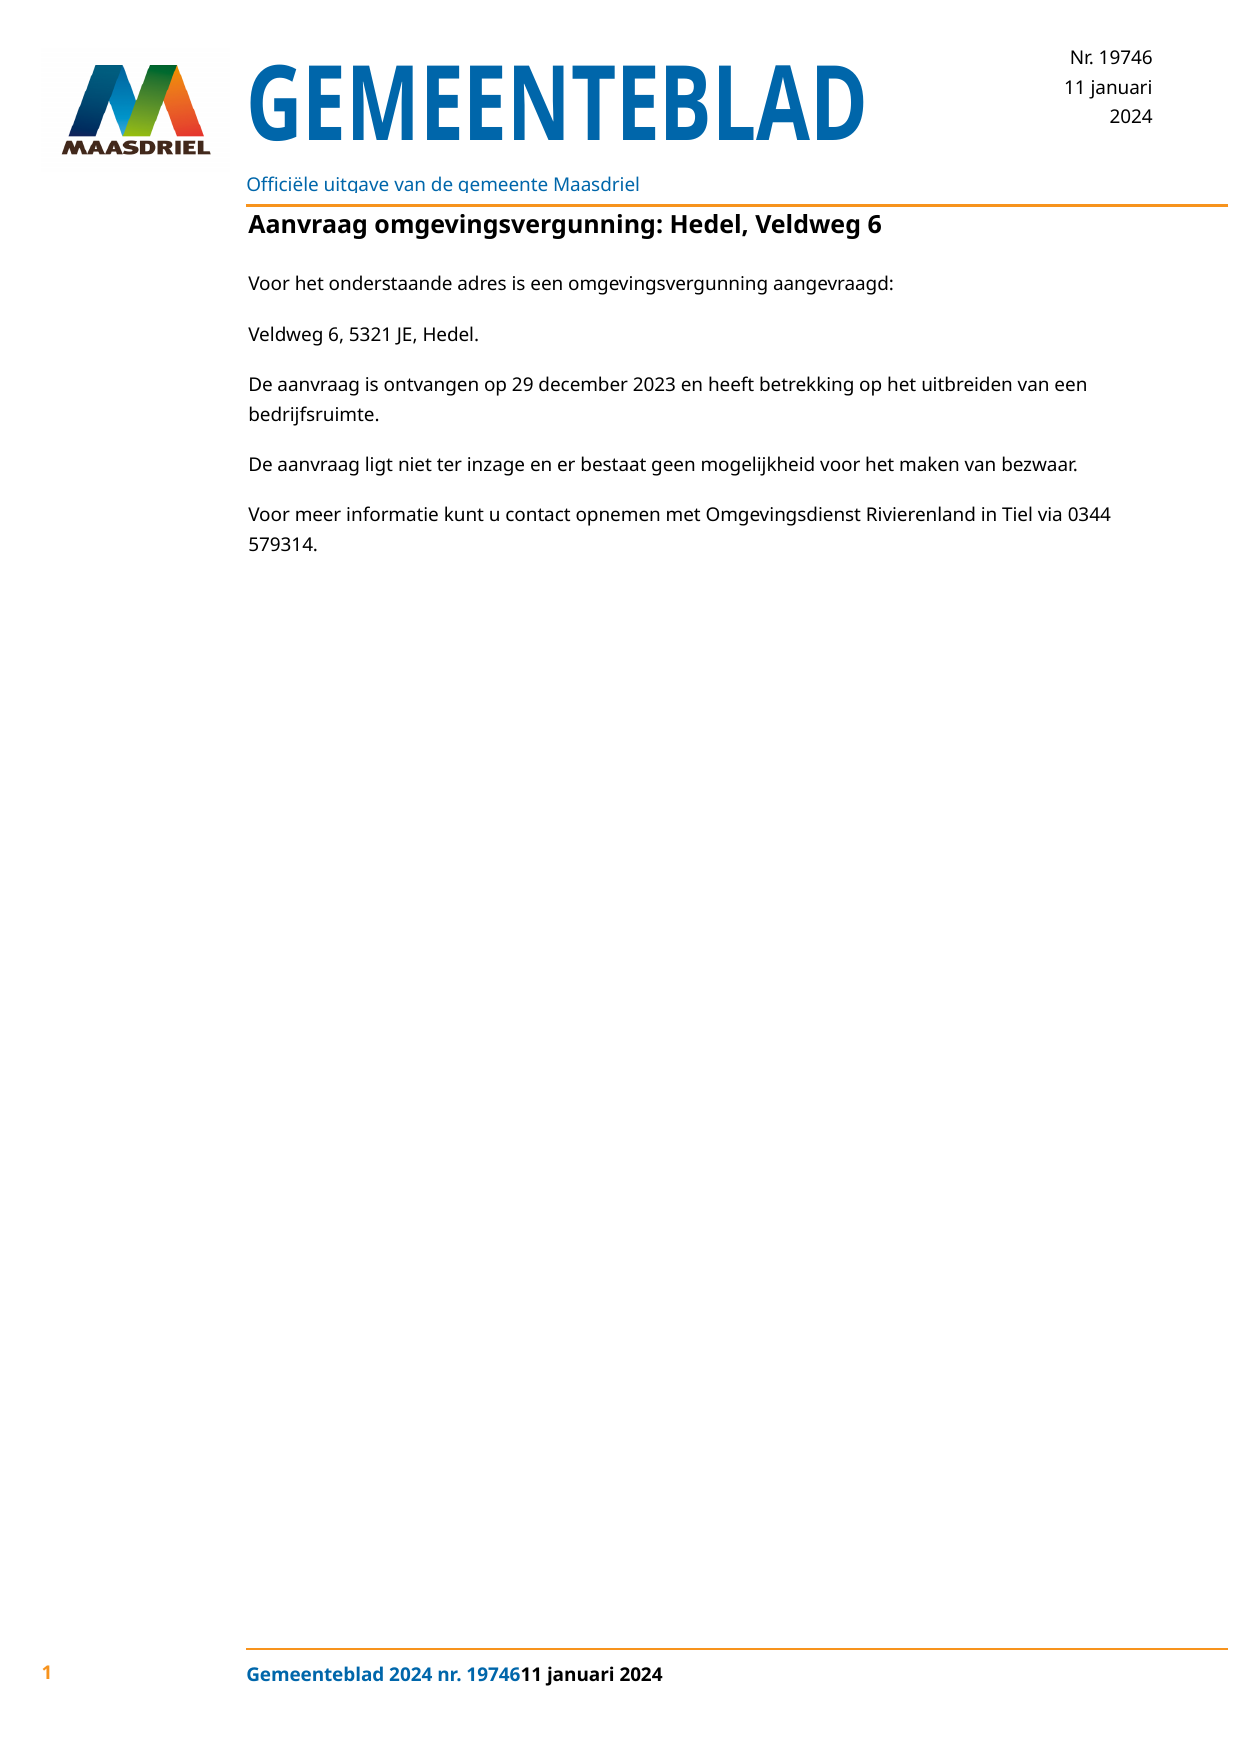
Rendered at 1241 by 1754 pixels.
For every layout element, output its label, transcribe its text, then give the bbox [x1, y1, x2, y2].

picture [41, 47, 231, 172]
text De aanvraag ligt niet ter inzage en er bestaat geen mogelijkheid voor het maken van bezwaar. [248, 451, 1152, 477]
text Voor meer informatie kunt u contact opnemen met Omgevingsdienst Rivierenland in Tiel via 0344 579314. [248, 502, 1152, 557]
text De aanvraag is ontvangen op 29 december 2023 en heeft betrekking op het uitbreiden van een bedrijfsruimte. [248, 371, 1152, 426]
text Aanvraag omgevingsvergunning: Hedel, Veldweg 6 [248, 207, 1152, 241]
text Voor het onderstaande adres is een omgevingsvergunning aangevraagd: [248, 270, 1152, 296]
text Veldweg 6, 5321 JE, Hedel. [248, 321, 1152, 346]
